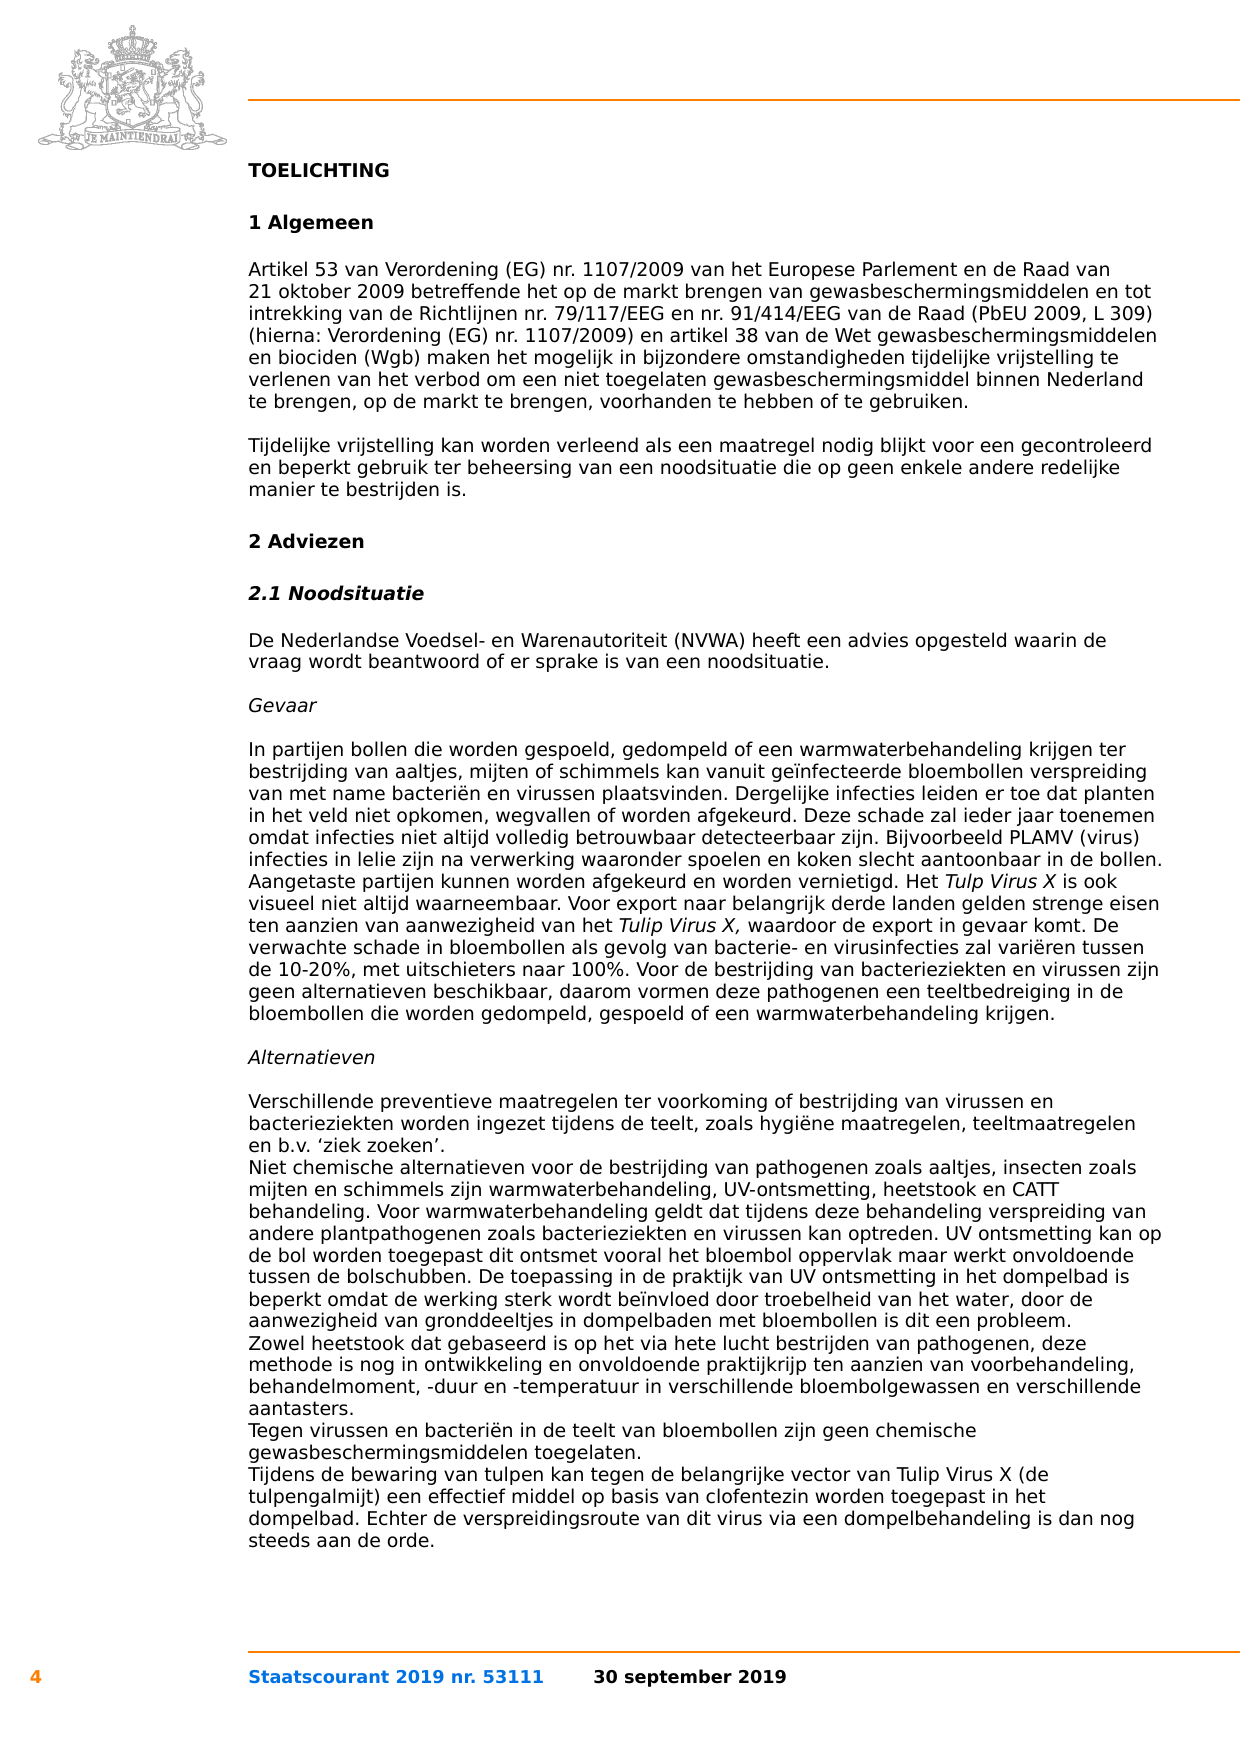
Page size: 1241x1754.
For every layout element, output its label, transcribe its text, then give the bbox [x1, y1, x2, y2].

text Zowel heetstook dat gebaseerd is op het via hete lucht bestrijden van pathogenen, deze methode is nog in ontwikkeling en onvoldoende praktijkrijp ten aanzien van voorbehandeling, behandelmoment, -duur en -temperatuur in verschillende bloembolgewassen en verschillende aantasters. [248, 1332, 1163, 1420]
text Niet chemische alternatieven voor de bestrijding van pathogenen zoals aaltjes, insecten zoals mijten en schimmels zijn warmwaterbehandeling, UV-ontsmetting, heetstook en CATT behandeling. Voor warmwaterbehandeling geldt dat tijdens deze behandeling verspreiding van andere plantpathogenen zoals bacterieziekten en virussen kan optreden. UV ontsmetting kan op de bol worden toegepast dit ontsmet vooral het bloembol oppervlak maar werkt onvoldoende tussen de bolschubben. De toepassing in de praktijk van UV ontsmetting in het dompelbad is beperkt omdat de werking sterk wordt beïnvloed door troebelheid van het water, door de aanwezigheid van gronddeeltjes in dompelbaden met bloembollen is dit een probleem. [248, 1157, 1163, 1332]
subtitle Alternatieven [248, 1047, 1163, 1069]
subtitle 2.1 Noodsituatie [248, 582, 1163, 604]
text Tijdelijke vrijstelling kan worden verleend als een maatregel nodig blijkt voor een gecontroleerd en beperkt gebruik ter beheersing van een noodsituatie die op geen enkele andere redelijke manier te bestrijden is. [248, 434, 1163, 501]
text In partijen bollen die worden gespoeld, gedompeld of een warmwaterbehandeling krijgen ter bestrijding van aaltjes, mijten of schimmels kan vanuit geïnfecteerde bloembollen verspreiding van met name bacteriën en virussen plaatsvinden. Dergelijke infecties leiden er toe dat planten in het veld niet opkomen, wegvallen of worden afgekeurd. Deze schade zal ieder jaar toenemen omdat infecties niet altijd volledig betrouwbaar detecteerbaar zijn. Bijvoorbeeld PLAMV (virus) infecties in lelie zijn na verwerking waaronder spoelen en koken slecht aantoonbaar in de bollen. Aangetaste partijen kunnen worden afgekeurd en worden vernietigd. Het Tulp Virus X is ook visueel niet altijd waarneembaar. Voor export naar belangrijk derde landen gelden strenge eisen ten aanzien van aanwezigheid van het Tulip Virus X, waardoor de export in gevaar komt. De verwachte schade in bloembollen als gevolg van bacterie- en virusinfecties zal variëren tussen de 10-20%, met uitschieters naar 100%. Voor de bestrijding van bacterieziekten en virussen zijn geen alternatieven beschikbaar, daarom vormen deze pathogenen een teeltbedreiging in de bloembollen die worden gedompeld, gespoeld of een warmwaterbehandeling krijgen. [248, 739, 1163, 1025]
text De Nederlandse Voedsel- en Warenautoriteit (NVWA) heeft een advies opgesteld waarin de vraag wordt beantwoord of er sprake is van een noodsituatie. [248, 629, 1163, 673]
text Tegen virussen en bacteriën in de teelt van bloembollen zijn geen chemische gewasbeschermingsmiddelen toegelaten. [248, 1420, 1163, 1464]
subtitle 2 Adviezen [248, 531, 1163, 552]
text Artikel 53 van Verordening (EG) nr. 1107/2009 van het Europese Parlement en de Raad van 21 oktober 2009 betreffende het op de markt brengen van gewasbeschermingsmiddelen en tot intrekking van de Richtlijnen nr. 79/117/EEG en nr. 91/414/EEG van de Raad (PbEU 2009, L 309) (hierna: Verordening (EG) nr. 1107/2009) en artikel 38 van de Wet gewasbeschermingsmiddelen en biociden (Wgb) maken het mogelijk in bijzondere omstandigheden tijdelijke vrijstelling te verlenen van het verbod om een niet toegelaten gewasbeschermingsmiddel binnen Nederland te brengen, op de markt te brengen, voorhanden te hebben of te gebruiken. [248, 259, 1163, 413]
subtitle TOELICHTING [248, 160, 1163, 182]
subtitle Gevaar [248, 695, 1163, 717]
text Verschillende preventieve maatregelen ter voorkoming of bestrijding van virussen en bacterieziekten worden ingezet tijdens de teelt, zoals hygiëne maatregelen, teeltmaatregelen en b.v. ‘ziek zoeken’. [248, 1091, 1163, 1157]
subtitle 1 Algemeen [248, 212, 1163, 234]
picture [38, 25, 227, 150]
text Tijdens de bewaring van tulpen kan tegen de belangrijke vector van Tulip Virus X (de tulpengalmijt) een effectief middel op basis van clofentezin worden toegepast in het dompelbad. Echter de verspreidingsroute van dit virus via een dompelbehandeling is dan nog steeds aan de orde. [248, 1464, 1163, 1552]
